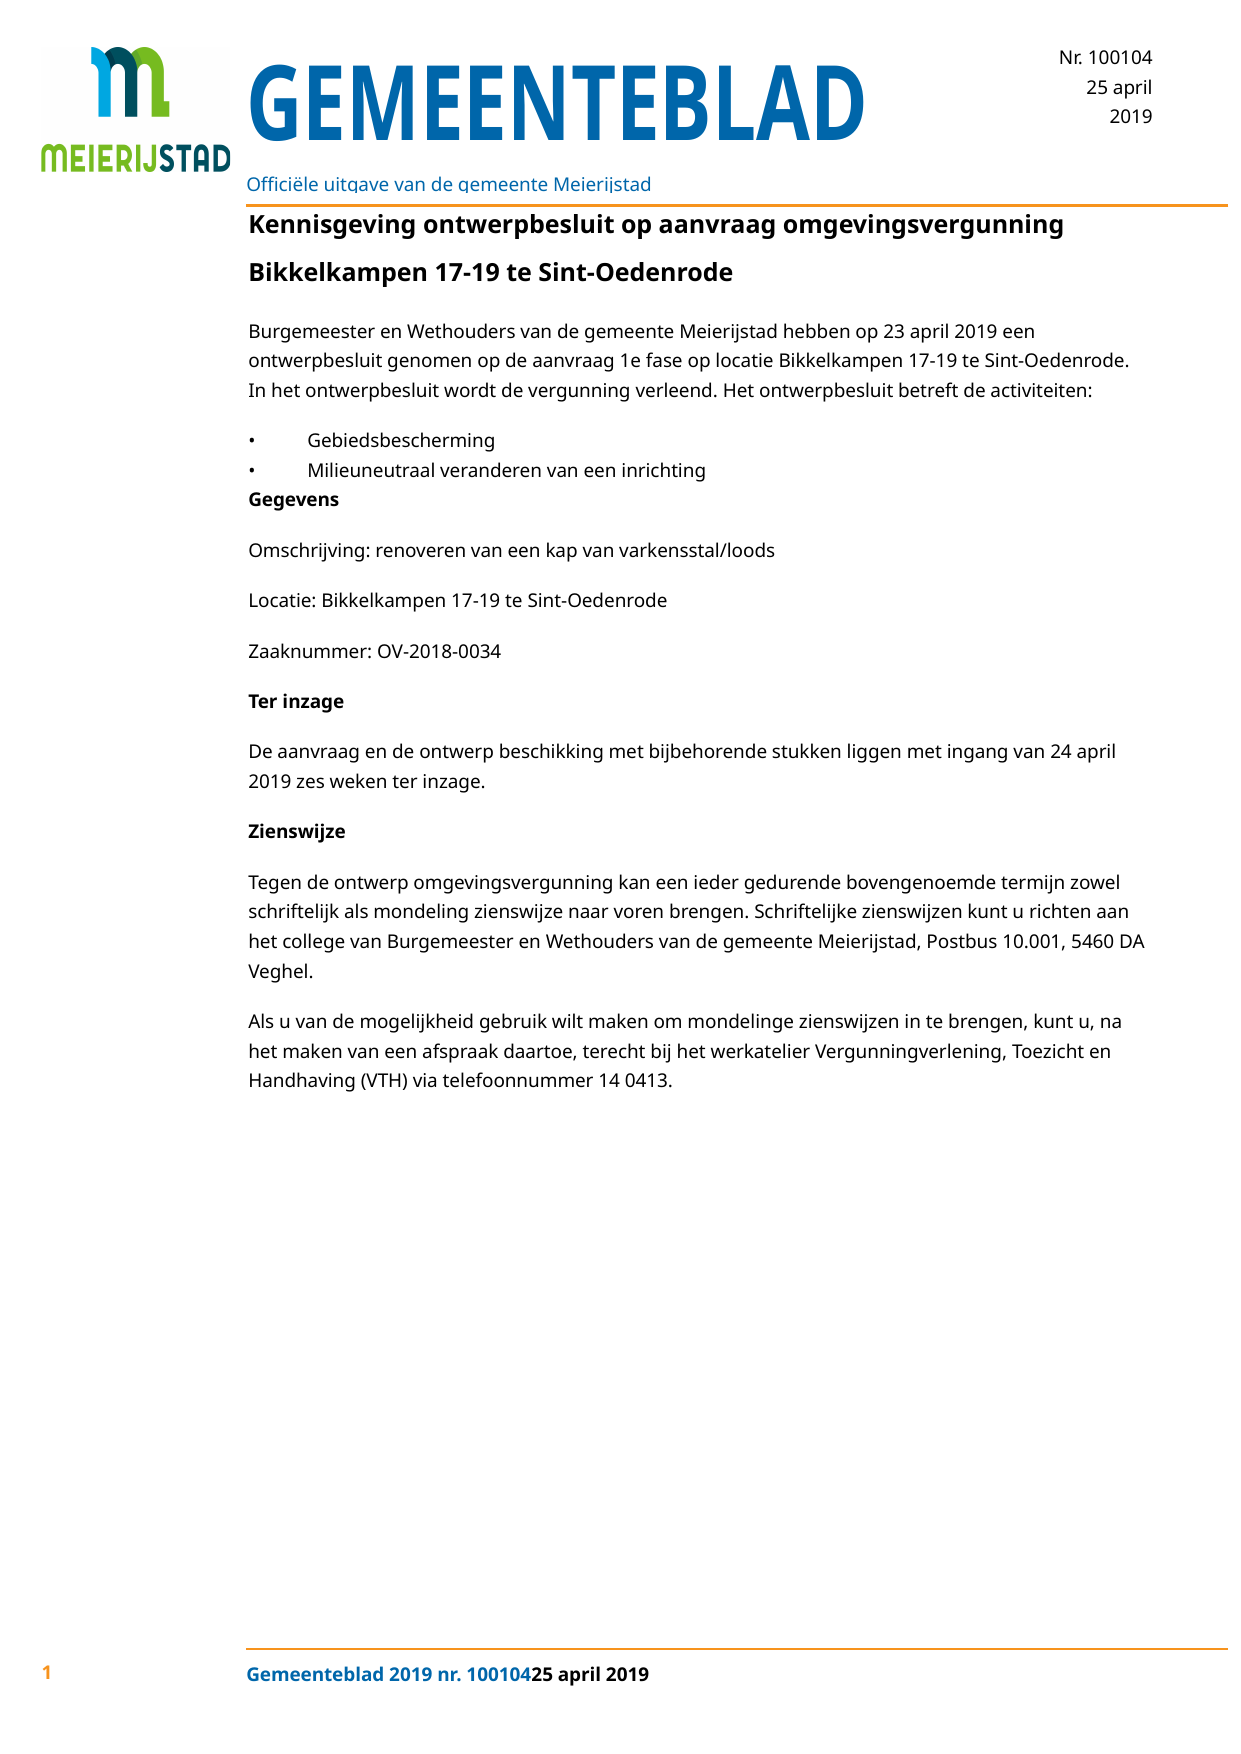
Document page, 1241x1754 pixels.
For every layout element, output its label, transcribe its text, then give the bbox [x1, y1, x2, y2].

list Milieuneutraal veranderen van een inrichting [248, 457, 1152, 483]
text Burgemeester en Wethouders van de gemeente Meierijstad hebben op 23 april 2019 een ontwerpbesluit genomen op de aanvraag 1e fase op locatie Bikkelkampen 17-19 te Sint-Oedenrode. In het ontwerpbesluit wordt de vergunning verleend. Het ontwerpbesluit betreft de activiteiten: [248, 318, 1152, 403]
list Gebiedsbescherming [248, 427, 1152, 453]
text Locatie: Bikkelkampen 17-19 te Sint-Oedenrode [248, 587, 1152, 613]
text Ter inzage [248, 688, 1152, 714]
text Gegevens [248, 487, 1152, 512]
picture [41, 47, 231, 172]
text De aanvraag en de ontwerp beschikking met bijbehorende stukken liggen met ingang van 24 april 2019 zes weken ter inzage. [248, 739, 1152, 794]
text Omschrijving: renoveren van een kap van varkensstal/loods [248, 537, 1152, 563]
text Kennisgeving ontwerpbesluit op aanvraag omgevingsvergunning Bikkelkampen 17-19 te Sint-Oedenrode [248, 207, 1152, 288]
text Als u van de mogelijkheid gebruik wilt maken om mondelinge zienswijzen in te brengen, kunt u, na het maken van een afspraak daartoe, terecht bij het werkatelier Vergunningverlening, Toezicht en Handhaving (VTH) via telefoonnummer 14 0413. [248, 1008, 1152, 1093]
text Tegen de ontwerp omgevingsvergunning kan een ieder gedurende bovengenoemde termijn zowel schriftelijk als mondeling zienswijze naar voren brengen. Schriftelijke zienswijzen kunt u richten aan het college van Burgemeester en Wethouders van de gemeente Meierijstad, Postbus 10.001, 5460 DA Veghel. [248, 869, 1152, 984]
text Zaaknummer: OV-2018-0034 [248, 638, 1152, 664]
text Zienswijze [248, 819, 1152, 844]
